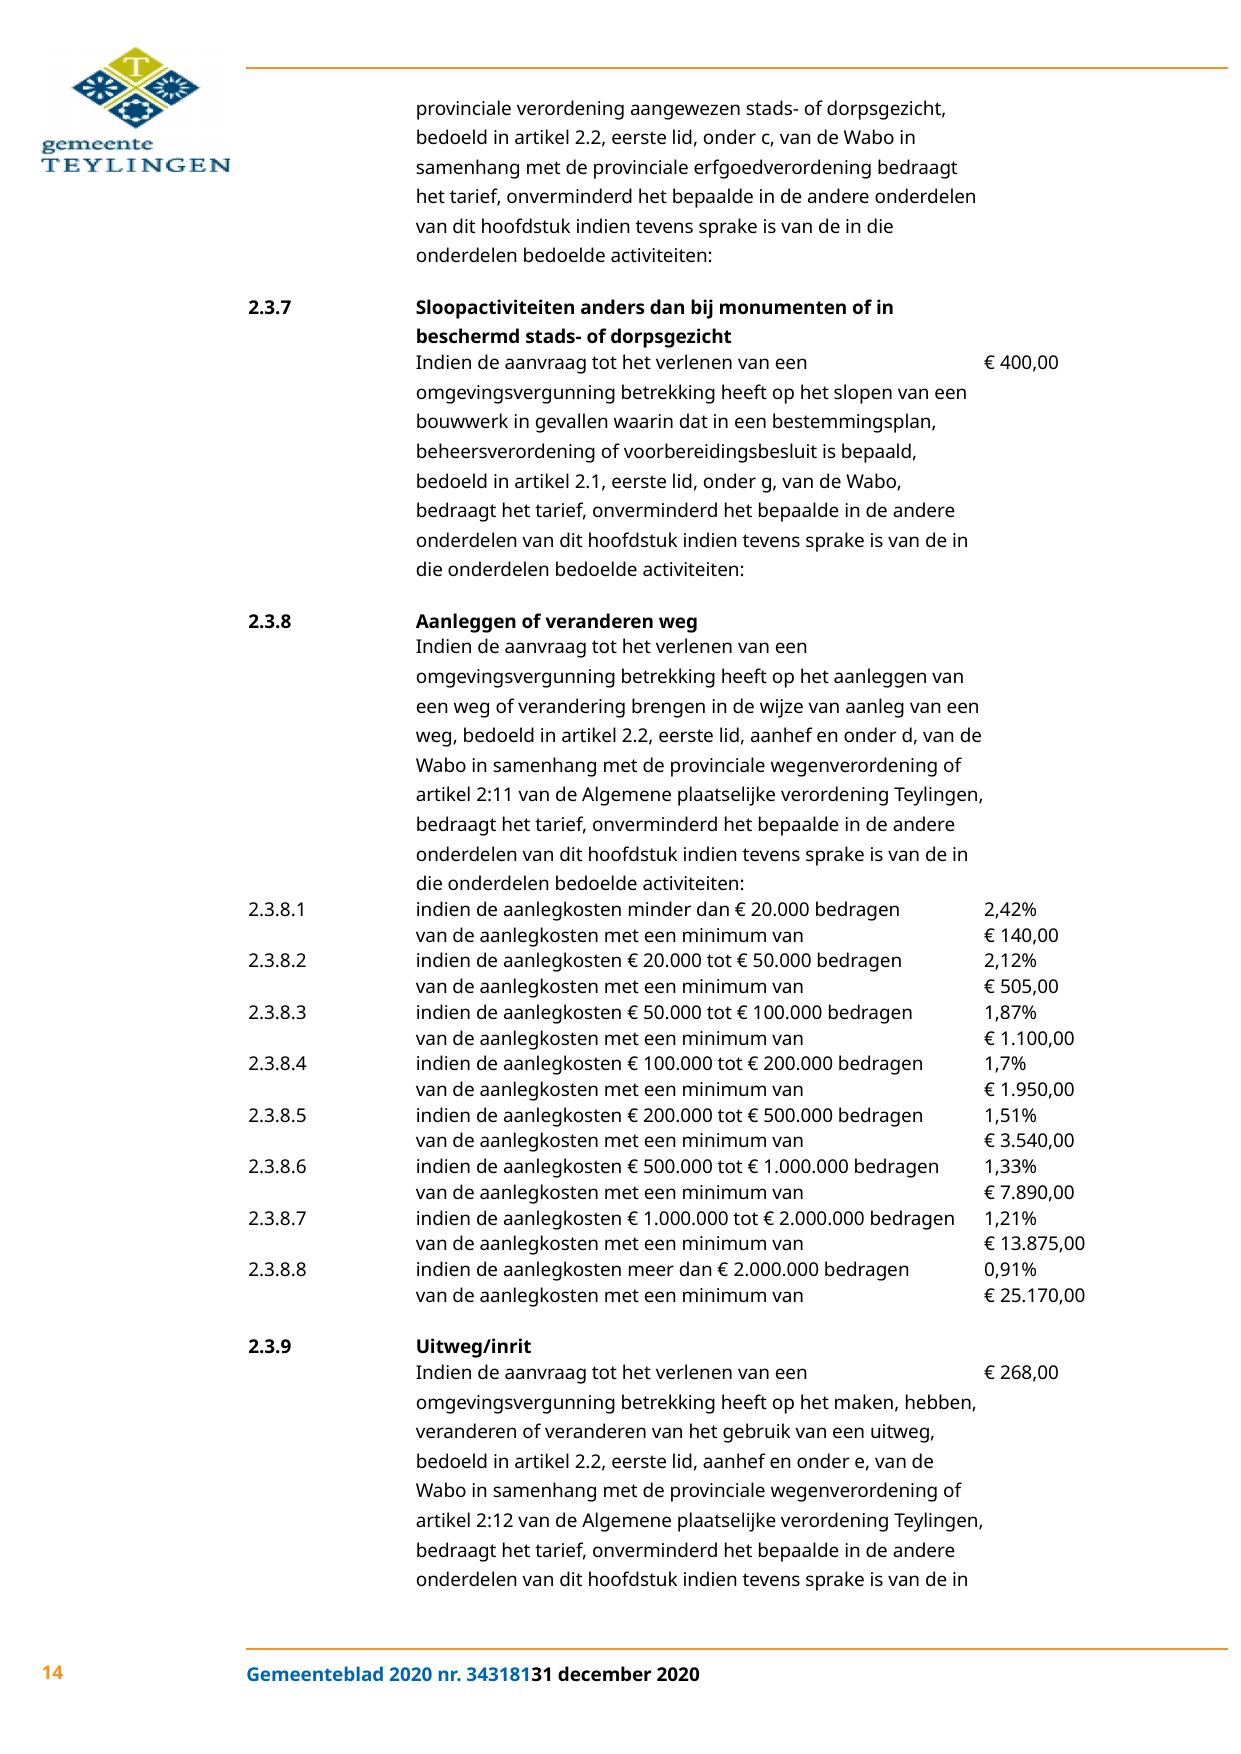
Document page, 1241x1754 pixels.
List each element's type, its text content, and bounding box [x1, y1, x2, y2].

table_cell [984, 294, 1152, 349]
table_cell [248, 1128, 416, 1153]
picture [41, 47, 231, 172]
table_cell van de aanlegkosten met een minimum van [416, 973, 984, 999]
table_cell indien de aanlegkosten € 50.000 tot € 100.000 bedragen [416, 999, 984, 1025]
table_cell [984, 1308, 1152, 1333]
table_cell Indien de aanvraag tot het verlenen van een omgevingsvergunning betrekking heeft op het aanleggen van een weg of verandering brengen in de wijze van aanleg van een weg, bedoeld in artikel 2.2, eerste lid, aanhef en onder d, van de Wabo in samenhang met de provinciale wegenverordening of artikel 2:11 van de Algemene plaatselijke verordening Teylingen, bedraagt het tarief, onverminderd het bepaalde in de andere onderdelen van dit hoofdstuk indien tevens sprake is van de in die onderdelen bedoelde activiteiten: [416, 634, 984, 896]
table_cell 2.3.8.1 [248, 896, 416, 922]
table_cell € 505,00 [984, 973, 1152, 999]
table_cell van de aanlegkosten met een minimum van [416, 1282, 984, 1308]
table_cell 0,91% [984, 1256, 1152, 1282]
table_cell [248, 350, 416, 582]
table_cell 1,21% [984, 1205, 1152, 1231]
table_cell van de aanlegkosten met een minimum van [416, 922, 984, 948]
table_cell van de aanlegkosten met een minimum van [416, 1076, 984, 1102]
table_cell [248, 1359, 416, 1592]
table_cell van de aanlegkosten met een minimum van [416, 1128, 984, 1153]
table_cell [248, 922, 416, 948]
table_cell € 13.875,00 [984, 1231, 1152, 1256]
table_cell 2.3.8.2 [248, 948, 416, 973]
table_cell [984, 582, 1152, 608]
table_cell Indien de aanvraag tot het verlenen van een omgevingsvergunning betrekking heeft op het slopen van een bouwwerk in gevallen waarin dat in een bestemmingsplan, beheersverordening of voorbereidingsbesluit is bepaald, bedoeld in artikel 2.1, eerste lid, onder g, van de Wabo, bedraagt het tarief, onverminderd het bepaalde in de andere onderdelen van dit hoofdstuk indien tevens sprake is van de in die onderdelen bedoelde activiteiten: [416, 350, 984, 582]
table_cell [248, 1076, 416, 1102]
table_cell 2.3.8 [248, 608, 416, 634]
table_cell € 268,00 [984, 1359, 1152, 1592]
table_cell 2.3.8.4 [248, 1051, 416, 1076]
table_cell [416, 1308, 984, 1333]
table_cell 1,51% [984, 1102, 1152, 1128]
table_cell van de aanlegkosten met een minimum van [416, 1179, 984, 1205]
table_cell € 1.100,00 [984, 1025, 1152, 1051]
table_cell [984, 95, 1152, 268]
table_cell 2.3.8.3 [248, 999, 416, 1025]
table_cell 1,33% [984, 1154, 1152, 1179]
table_cell 2.3.8.8 [248, 1256, 416, 1282]
table_cell indien de aanlegkosten € 100.000 tot € 200.000 bedragen [416, 1051, 984, 1076]
table_cell [984, 634, 1152, 896]
table_cell 2,42% [984, 896, 1152, 922]
table_cell [248, 269, 416, 294]
table_cell [248, 95, 416, 268]
table_cell van de aanlegkosten met een minimum van [416, 1025, 984, 1051]
table_cell € 3.540,00 [984, 1128, 1152, 1153]
table_cell 2.3.8.7 [248, 1205, 416, 1231]
table_cell 1,7% [984, 1051, 1152, 1076]
table_cell [248, 634, 416, 896]
table_cell € 7.890,00 [984, 1179, 1152, 1205]
table_cell Uitweg/inrit [416, 1334, 984, 1359]
table_cell € 1.950,00 [984, 1076, 1152, 1102]
table_cell Aanleggen of veranderen weg [416, 608, 984, 634]
table_cell [416, 582, 984, 608]
table_cell provinciale verordening aangewezen stads- of dorpsgezicht, bedoeld in artikel 2.2, eerste lid, onder c, van de Wabo in samenhang met de provinciale erfgoedverordening bedraagt het tarief, onverminderd het bepaalde in de andere onderdelen van dit hoofdstuk indien tevens sprake is van de in die onderdelen bedoelde activiteiten: [416, 95, 984, 268]
table_cell 2.3.8.5 [248, 1102, 416, 1128]
table_cell indien de aanlegkosten € 500.000 tot € 1.000.000 bedragen [416, 1154, 984, 1179]
table_cell van de aanlegkosten met een minimum van [416, 1231, 984, 1256]
table_cell [984, 269, 1152, 294]
table_cell [248, 1282, 416, 1308]
table_cell indien de aanlegkosten € 1.000.000 tot € 2.000.000 bedragen [416, 1205, 984, 1231]
table_cell [248, 582, 416, 608]
table_cell [248, 1231, 416, 1256]
table_cell [248, 973, 416, 999]
table_cell Sloopactiviteiten anders dan bij monumenten of in beschermd stads- of dorpsgezicht [416, 294, 984, 349]
table_cell 1,87% [984, 999, 1152, 1025]
table_cell [984, 608, 1152, 634]
table_cell [248, 1179, 416, 1205]
table_cell [248, 1025, 416, 1051]
table_cell 2,12% [984, 948, 1152, 973]
table_cell 2.3.8.6 [248, 1154, 416, 1179]
table_cell indien de aanlegkosten € 200.000 tot € 500.000 bedragen [416, 1102, 984, 1128]
table_cell € 400,00 [984, 350, 1152, 582]
table_cell € 140,00 [984, 922, 1152, 948]
table_cell 2.3.9 [248, 1334, 416, 1359]
table_cell Indien de aanvraag tot het verlenen van een omgevingsvergunning betrekking heeft op het maken, hebben, veranderen of veranderen van het gebruik van een uitweg, bedoeld in artikel 2.2, eerste lid, aanhef en onder e, van de Wabo in samenhang met de provinciale wegenverordening of artikel 2:12 van de Algemene plaatselijke verordening Teylingen, bedraagt het tarief, onverminderd het bepaalde in de andere onderdelen van dit hoofdstuk indien tevens sprake is van de in [416, 1359, 984, 1592]
table_cell indien de aanlegkosten € 20.000 tot € 50.000 bedragen [416, 948, 984, 973]
table_cell indien de aanlegkosten meer dan € 2.000.000 bedragen [416, 1256, 984, 1282]
table_cell 2.3.7 [248, 294, 416, 349]
table_cell € 25.170,00 [984, 1282, 1152, 1308]
table_cell [248, 1308, 416, 1333]
table_cell [984, 1334, 1152, 1359]
table_cell [416, 269, 984, 294]
table_cell indien de aanlegkosten minder dan € 20.000 bedragen [416, 896, 984, 922]
